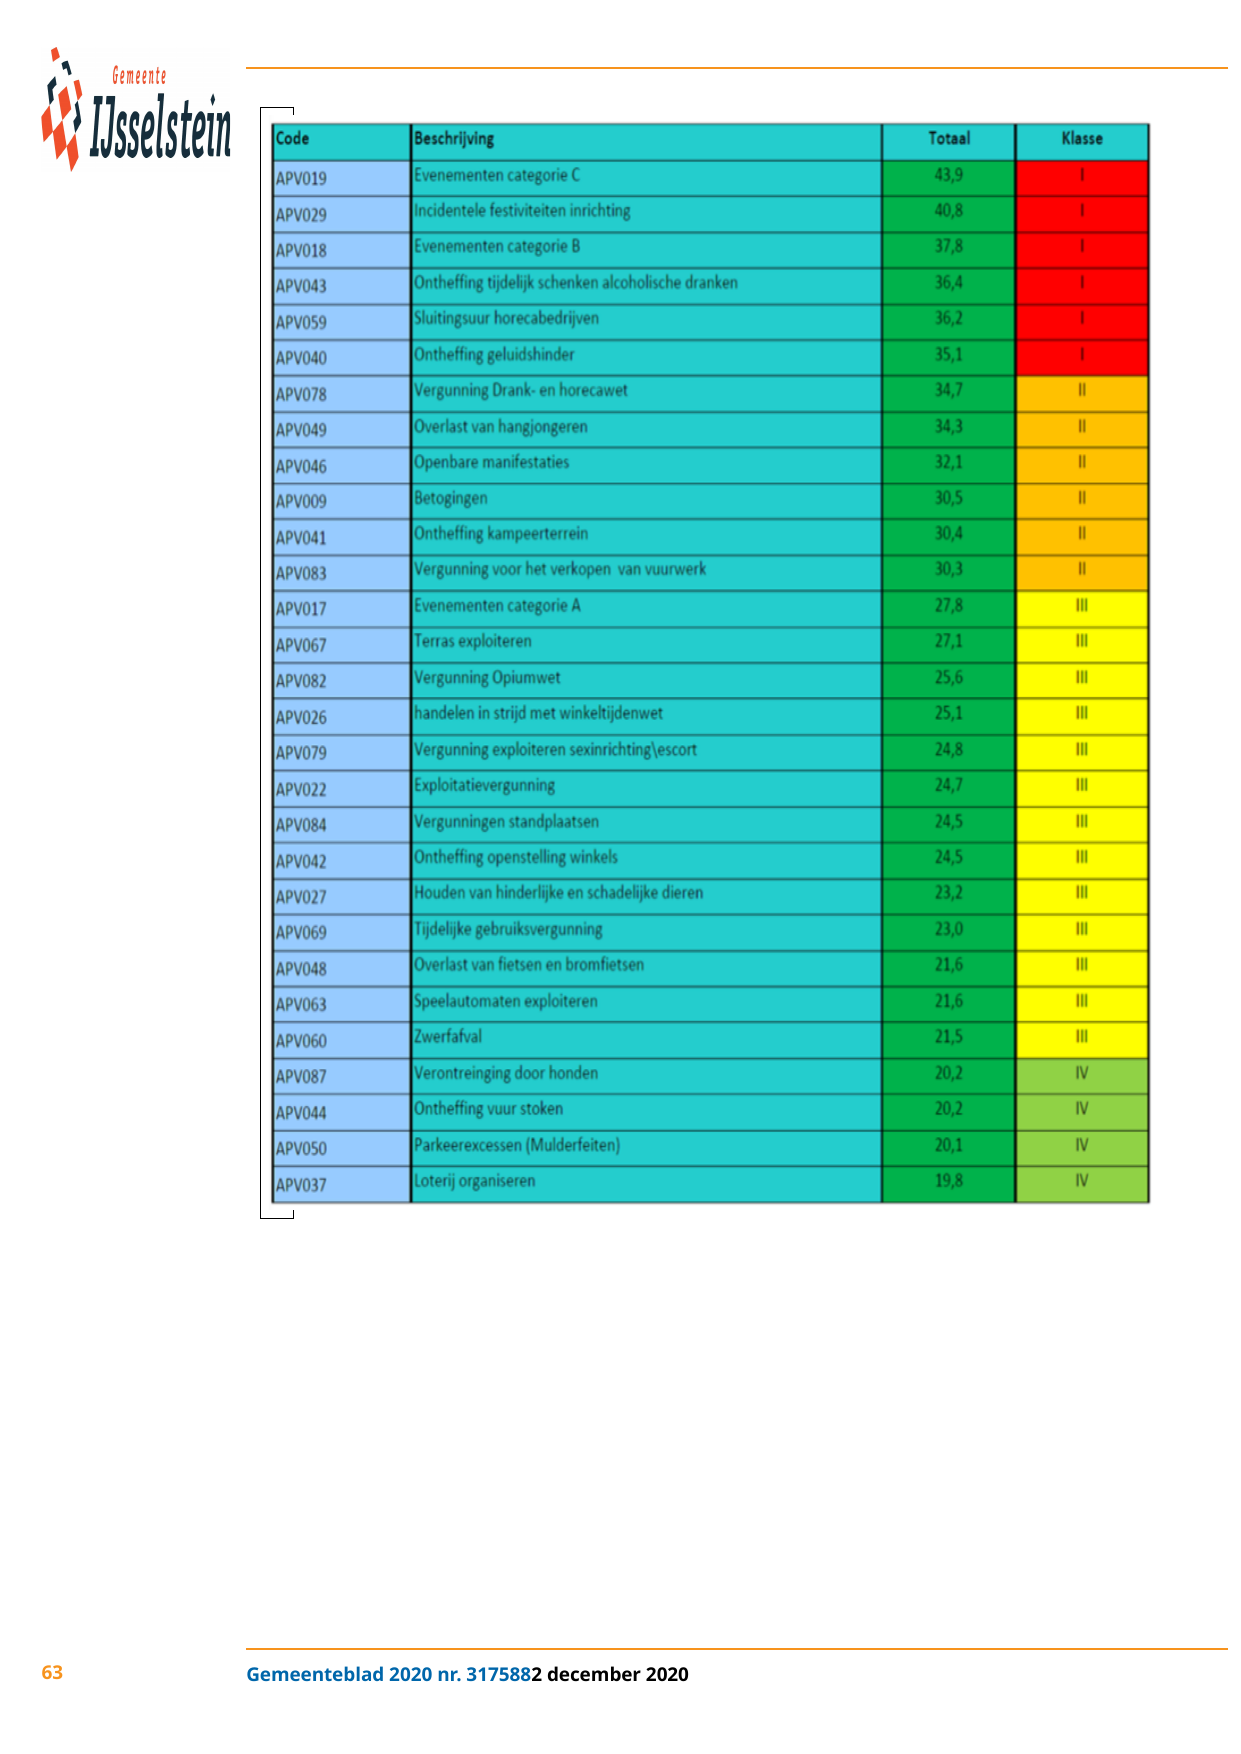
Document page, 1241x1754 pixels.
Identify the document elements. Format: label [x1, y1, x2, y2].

picture [268, 115, 1155, 1210]
picture [41, 47, 231, 172]
